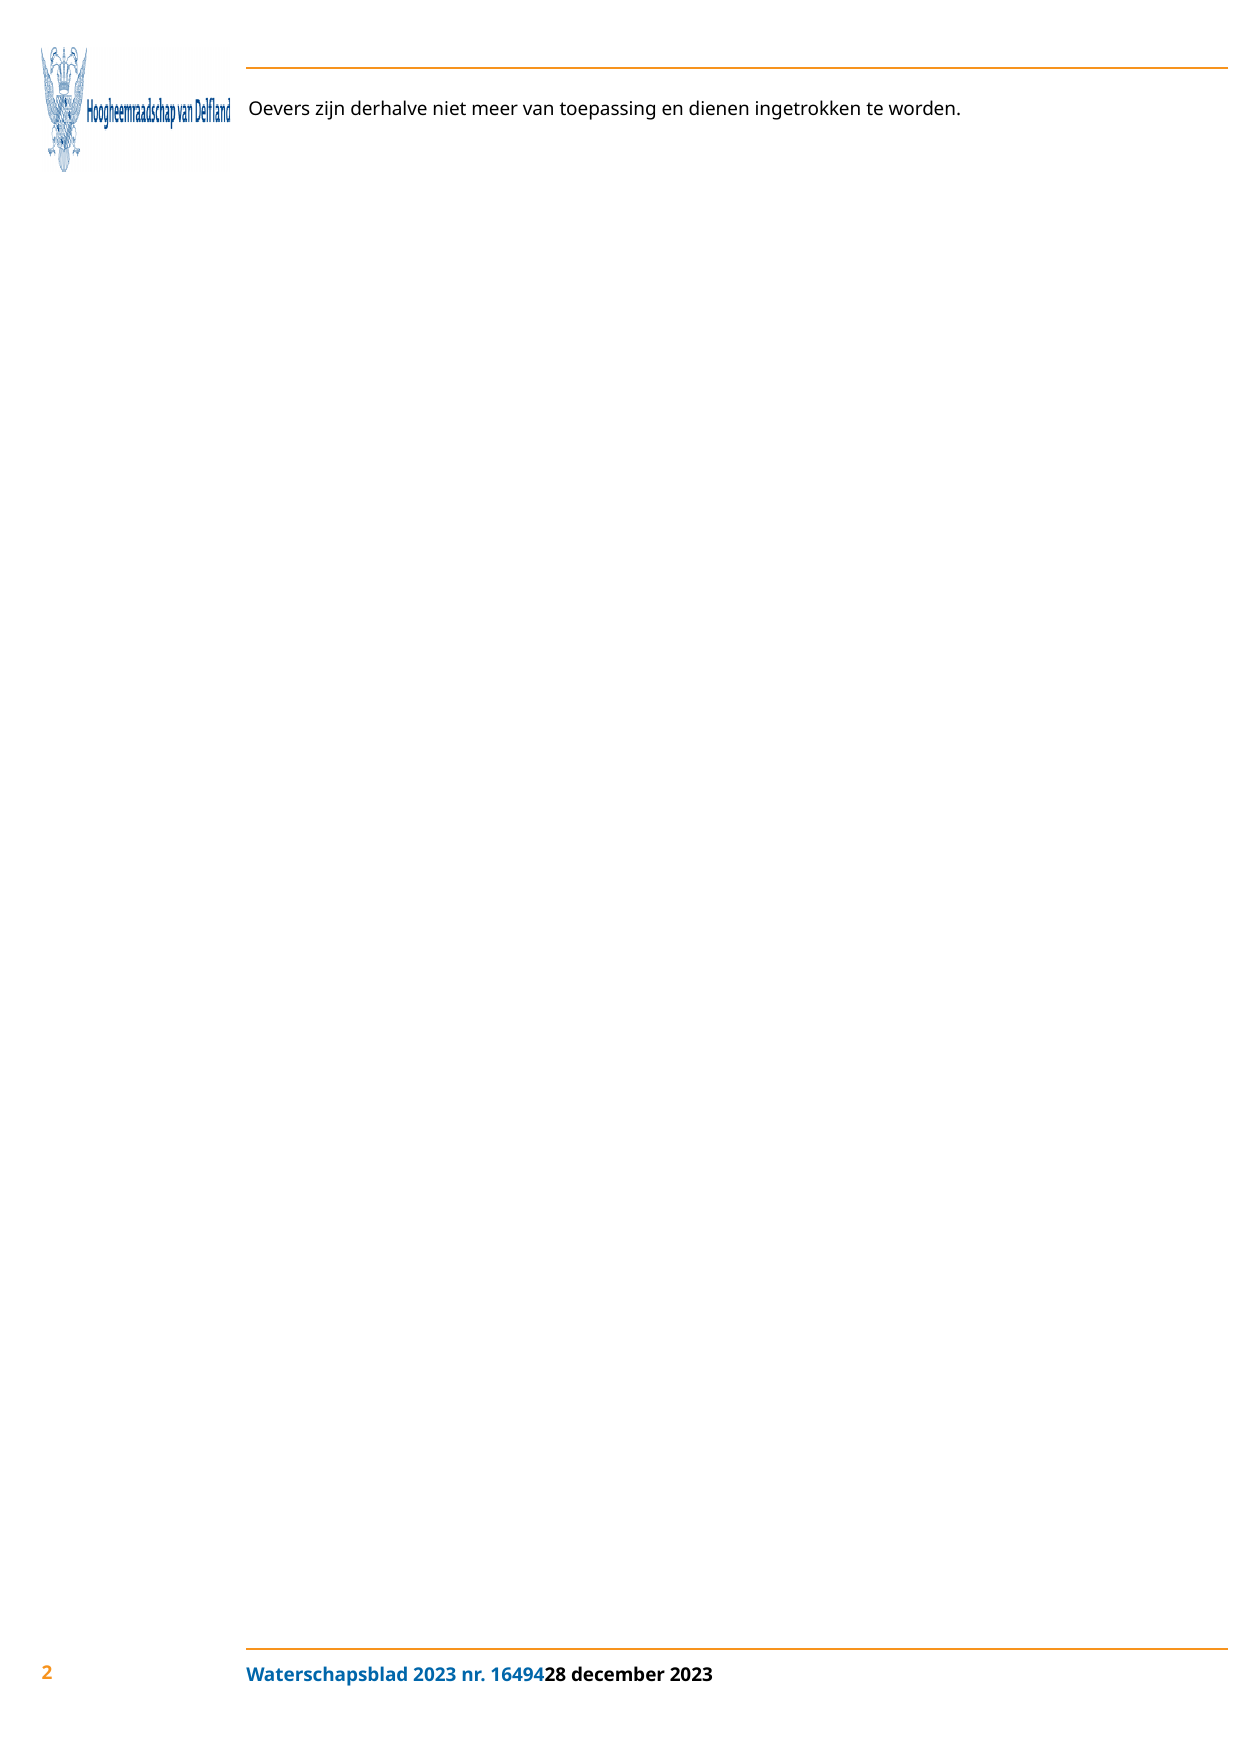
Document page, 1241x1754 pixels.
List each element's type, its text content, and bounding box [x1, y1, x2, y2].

picture [41, 47, 231, 172]
text Oevers zijn derhalve niet meer van toepassing en dienen ingetrokken te worden. [248, 95, 1152, 121]
